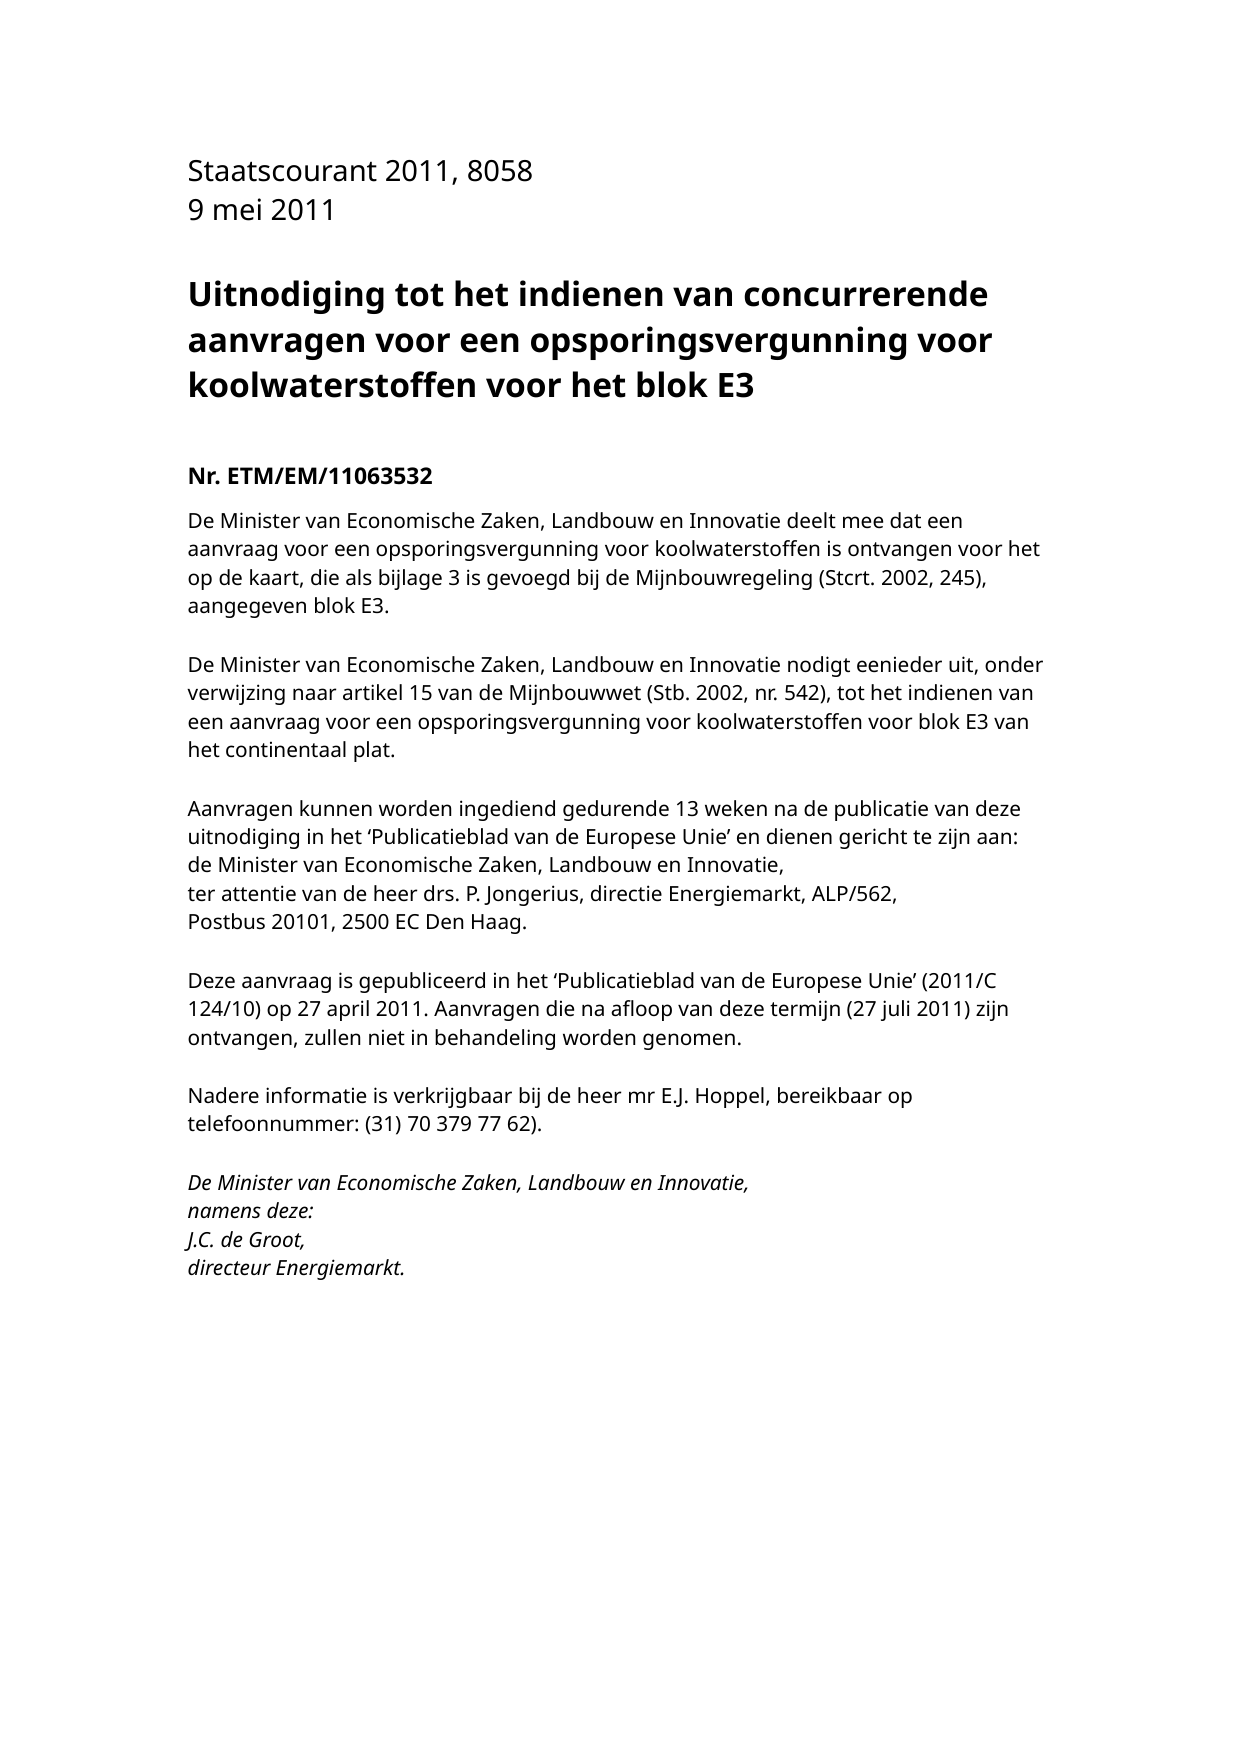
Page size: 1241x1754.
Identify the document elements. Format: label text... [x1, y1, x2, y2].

text Staatscourant 2011, 8058 [187, 150, 1053, 190]
text 9 mei 2011 [187, 190, 1053, 229]
text De Minister van Economische Zaken, Landbouw en Innovatie nodigt eenieder uit, onder verwijzing naar artikel 15 van de Mijnbouwwet (Stb. 2002, nr. 542), tot het indienen van een aanvraag voor een opsporingsvergunning voor koolwaterstoffen voor blok E3 van het continentaal plat. [187, 650, 1053, 764]
text De Minister van Economische Zaken, Landbouw en Innovatie deelt mee dat een aanvraag voor een opsporingsvergunning voor koolwaterstoffen is ontvangen voor het op de kaart, die als bijlage 3 is gevoegd bij de Mijnbouwregeling (Stcrt. 2002, 245), aangegeven blok E3. [187, 506, 1053, 620]
text Nadere informatie is verkrijgbaar bij de heer mr E.J. Hoppel, bereikbaar op telefoonnummer: (31) 70 379 77 62). [187, 1081, 1053, 1138]
subtitle Uitnodiging tot het indienen van concurrerende aanvragen voor een opsporingsvergunning voor koolwaterstoffen voor het blok E3 [187, 271, 1053, 407]
text J.C. de Groot, [187, 1225, 1053, 1253]
subtitle Nr. ETM/EM/11063532 [187, 460, 1053, 491]
text Deze aanvraag is gepubliceerd in het ‘Publicatieblad van de Europese Unie’ (2011/C 124/10) op 27 april 2011. Aanvragen die na afloop van deze termijn (27 juli 2011) zijn ontvangen, zullen niet in behandeling worden genomen. [187, 966, 1053, 1051]
text de Minister van Economische Zaken, Landbouw en Innovatie, [187, 851, 1053, 879]
text Postbus 20101, 2500 EC Den Haag. [187, 907, 1053, 936]
text Aanvragen kunnen worden ingediend gedurende 13 weken na de publicatie van deze uitnodiging in het ‘Publicatieblad van de Europese Unie’ en dienen gericht te zijn aan: [187, 794, 1053, 851]
text namens deze: [187, 1196, 1053, 1225]
text De Minister van Economische Zaken, Landbouw en Innovatie, [187, 1168, 1053, 1196]
text ter attentie van de heer drs. P. Jongerius, directie Energiemarkt, ALP/562, [187, 879, 1053, 907]
text directeur Energiemarkt. [187, 1253, 1053, 1282]
